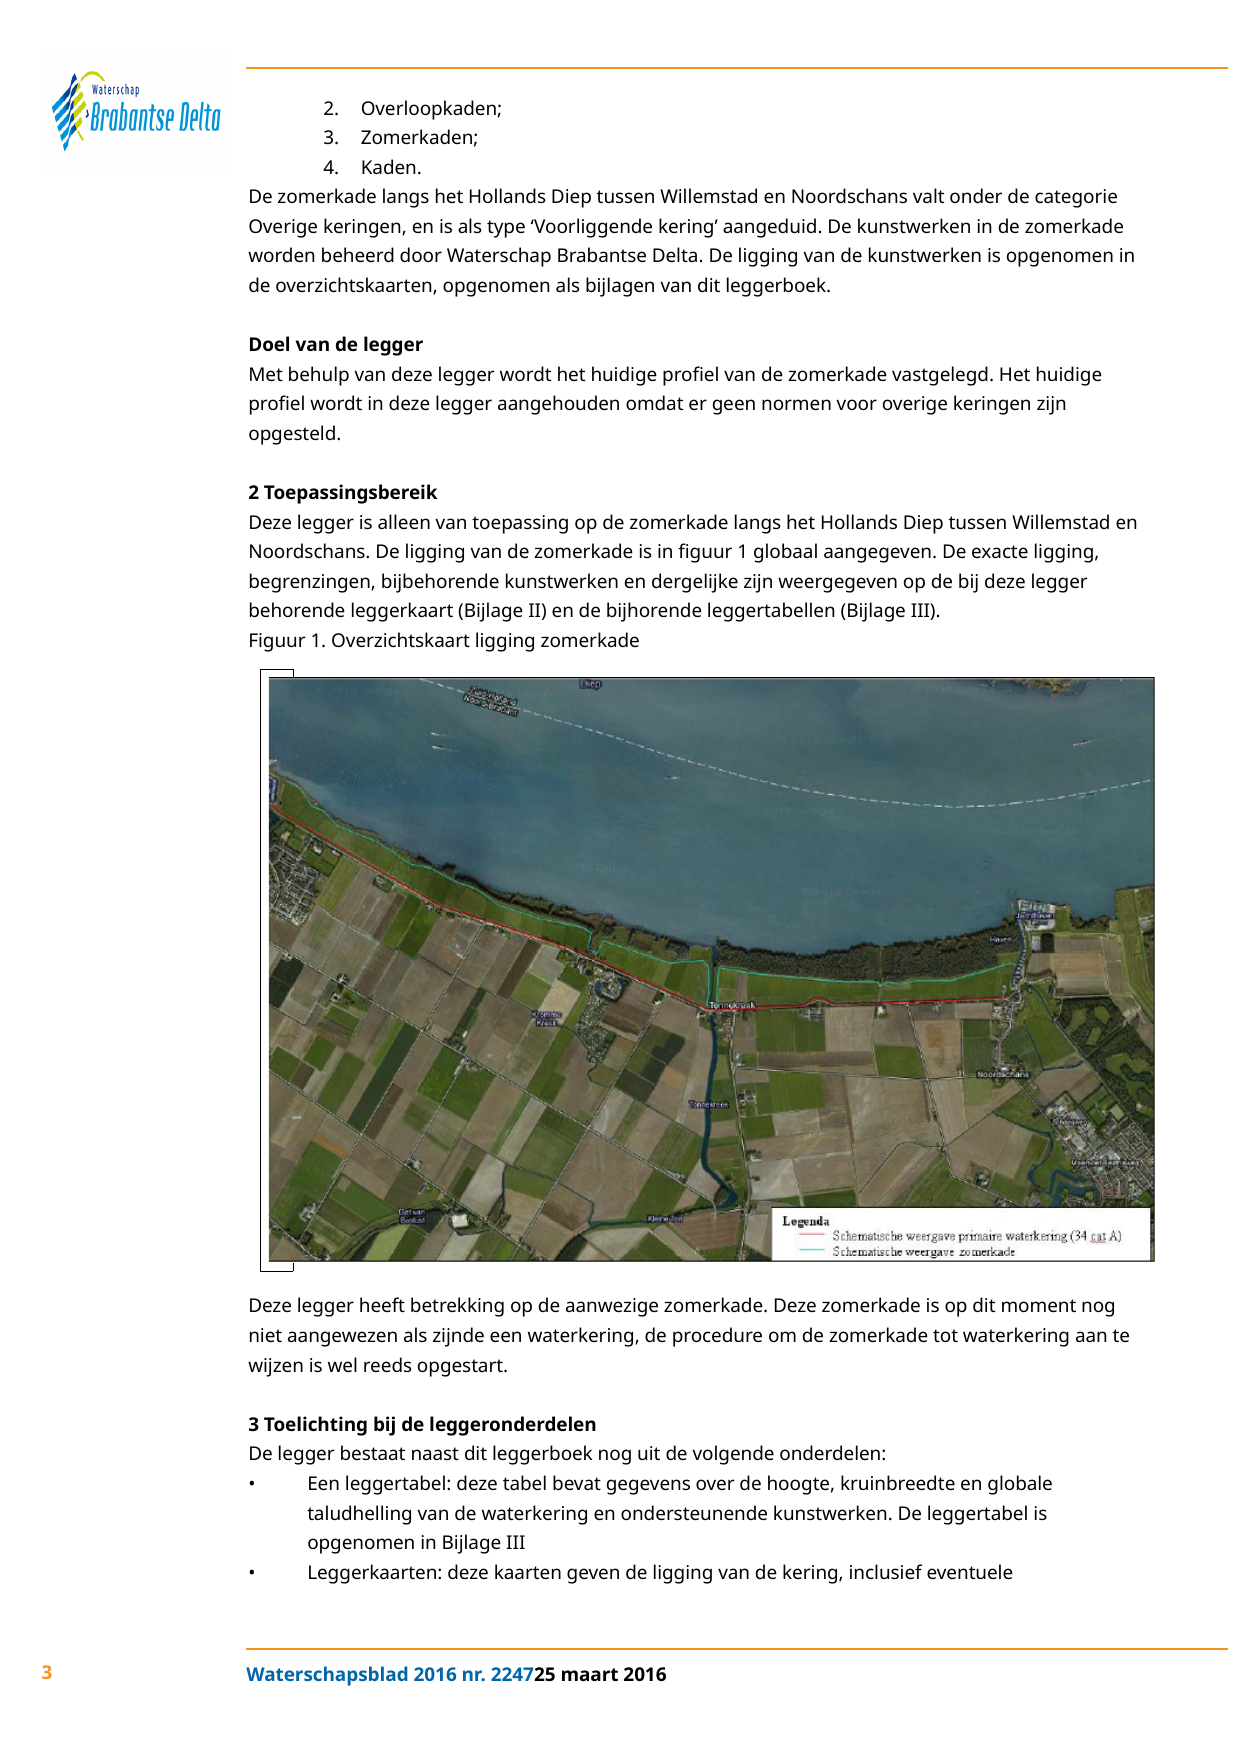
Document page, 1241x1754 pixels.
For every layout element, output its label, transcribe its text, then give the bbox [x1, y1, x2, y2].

text 2 Toepassingsbereik [248, 479, 1152, 505]
list Zomerkaden; [323, 124, 1152, 150]
picture [41, 47, 231, 172]
text Deze legger heeft betrekking op de aanwezige zomerkade. Deze zomerkade is op dit moment nog niet aangewezen als zijnde een waterkering, de procedure om de zomerkade tot waterkering aan te wijzen is wel reeds opgestart. [248, 1293, 1152, 1378]
list Overloopkaden; [323, 95, 1152, 121]
text Doel van de legger [248, 331, 1152, 357]
list Kaden. [323, 154, 1152, 180]
picture [268, 677, 1155, 1263]
text Figuur 1. Overzichtskaart ligging zomerkade [248, 627, 1152, 653]
text De legger bestaat naast dit leggerboek nog uit de volgende onderdelen: [248, 1441, 1152, 1466]
text Met behulp van deze legger wordt het huidige profiel van de zomerkade vastgelegd. Het huidige profiel wordt in deze legger aangehouden omdat er geen normen voor overige keringen zijn opgesteld. [248, 361, 1152, 446]
list Een leggertabel: deze tabel bevat gegevens over de hoogte, kruinbreedte en globale taludhelling van de waterkering en ondersteunende kunstwerken. De leggertabel is opgenomen in Bijlage III [248, 1470, 1152, 1555]
text 3 Toelichting bij de leggeronderdelen [248, 1411, 1152, 1437]
text De zomerkade langs het Hollands Diep tussen Willemstad en Noordschans valt onder de categorie Overige keringen, en is als type ‘Voorliggende kering’ aangeduid. De kunstwerken in de zomerkade worden beheerd door Waterschap Brabantse Delta. De ligging van de kunstwerken is opgenomen in de overzichtskaarten, opgenomen als bijlagen van dit leggerboek. [248, 183, 1152, 298]
list Leggerkaarten: deze kaarten geven de ligging van de kering, inclusief eventuele [248, 1559, 1152, 1585]
text Deze legger is alleen van toepassing op de zomerkade langs het Hollands Diep tussen Willemstad en Noordschans. De ligging van de zomerkade is in figuur 1 globaal aangegeven. De exacte ligging, begrenzingen, bijbehorende kunstwerken en dergelijke zijn weergegeven op de bij deze legger behorende leggerkaart (Bijlage II) en de bijhorende leggertabellen (Bijlage III). [248, 509, 1152, 623]
